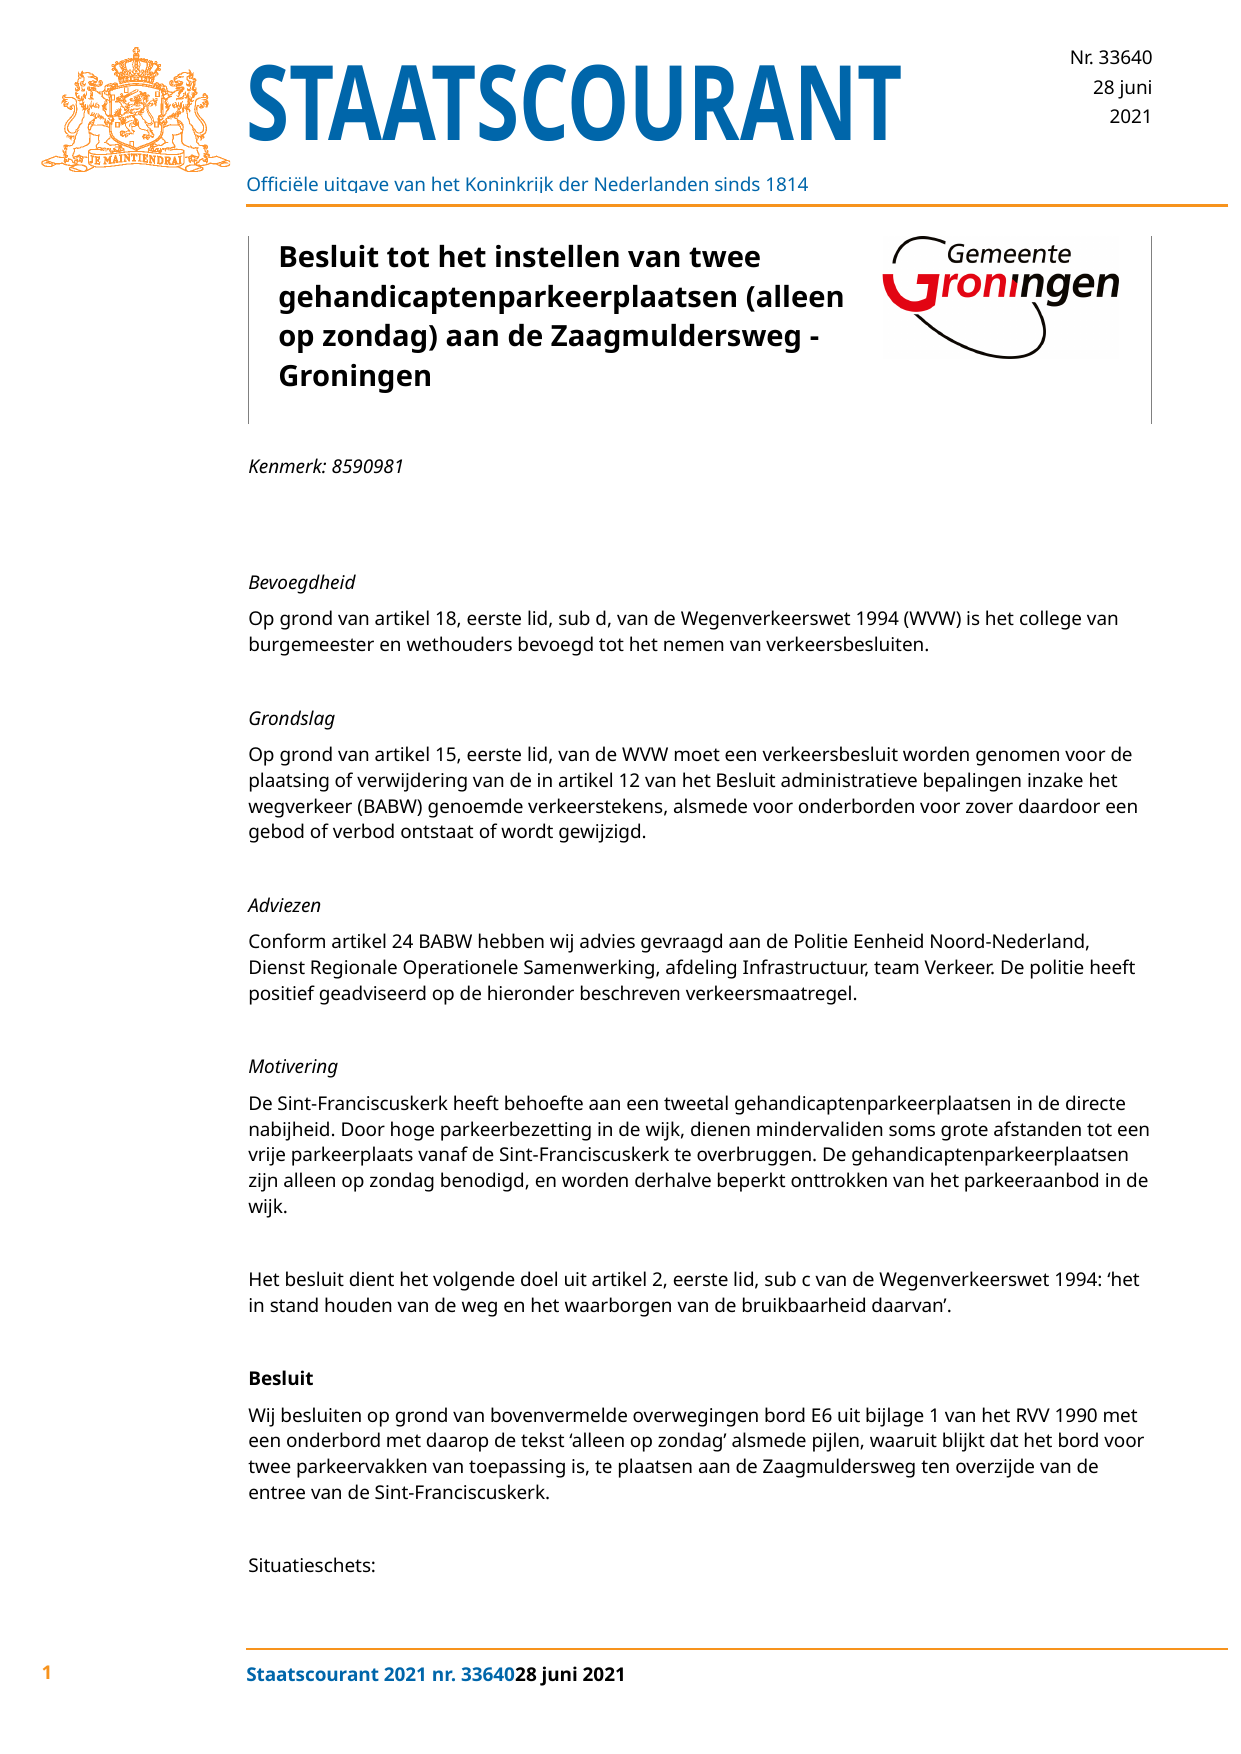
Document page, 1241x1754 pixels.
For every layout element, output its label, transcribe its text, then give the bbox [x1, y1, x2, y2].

text Conform artikel 24 BABW hebben wij advies gevraagd aan de Politie Eenheid Noord-Nederland, Dienst Regionale Operationele Samenwerking, afdeling Infrastructuur, team Verkeer. De politie heeft positief geadviseerd op de hieronder beschreven verkeersmaatregel. [248, 928, 1152, 1006]
text Situatieschets: [248, 1552, 1152, 1578]
text Wij besluiten op grond van bovenvermelde overwegingen bord E6 uit bijlage 1 van het RVV 1990 met een onderbord met daarop de tekst ‘alleen op zondag’ alsmede pijlen, waaruit blijkt dat het bord voor twee parkeervakken van toepassing is, te plaatsen aan de Zaagmuldersweg ten overzijde van de entree van de Sint-Franciscuskerk. [248, 1402, 1152, 1505]
text Het besluit dient het volgende doel uit artikel 2, eerste lid, sub c van de Wegenverkeerswet 1994: ‘het in stand houden van de weg en het waarborgen van de bruikbaarheid daarvan’. [248, 1266, 1152, 1318]
table_header Besluit tot het instellen van twee gehandicaptenparkeerplaatsen (alleen op zondag) aan de Zaagmuldersweg - Groningen [249, 236, 850, 424]
text De Sint-Franciscuskerk heeft behoefte aan een tweetal gehandicaptenparkeerplaatsen in de directe nabijheid. Door hoge parkeerbezetting in de wijk, dienen mindervaliden soms grote afstanden tot een vrije parkeerplaats vanaf de Sint-Franciscuskerk te overbruggen. De gehandicaptenparkeerplaatsen zijn alleen op zondag benodigd, en worden derhalve beperkt onttrokken van het parkeeraanbod in de wijk. [248, 1090, 1152, 1219]
text Bevoegdheid [248, 569, 1152, 595]
text Adviezen [248, 892, 1152, 918]
text Op grond van artikel 15, eerste lid, van de WVW moet een verkeersbesluit worden genomen voor de plaatsing of verwijdering van de in artikel 12 van het Besluit administratieve bepalingen inzake het wegverkeer (BABW) genoemde verkeerstekens, alsmede voor onderborden voor zover daardoor een gebod of verbod ontstaat of wordt gewijzigd. [248, 741, 1152, 844]
text Op grond van artikel 18, eerste lid, sub d, van de Wegenverkeerswet 1994 (WVW) is het college van burgemeester en wethouders bevoegd tot het nemen van verkeersbesluiten. [248, 606, 1152, 657]
text Kenmerk: 8590981 [248, 454, 1152, 479]
table_header [850, 236, 1151, 424]
text Besluit [248, 1365, 1152, 1391]
text Motivering [248, 1053, 1152, 1079]
picture [41, 47, 231, 172]
text Grondslag [248, 705, 1152, 730]
picture [882, 236, 1119, 359]
